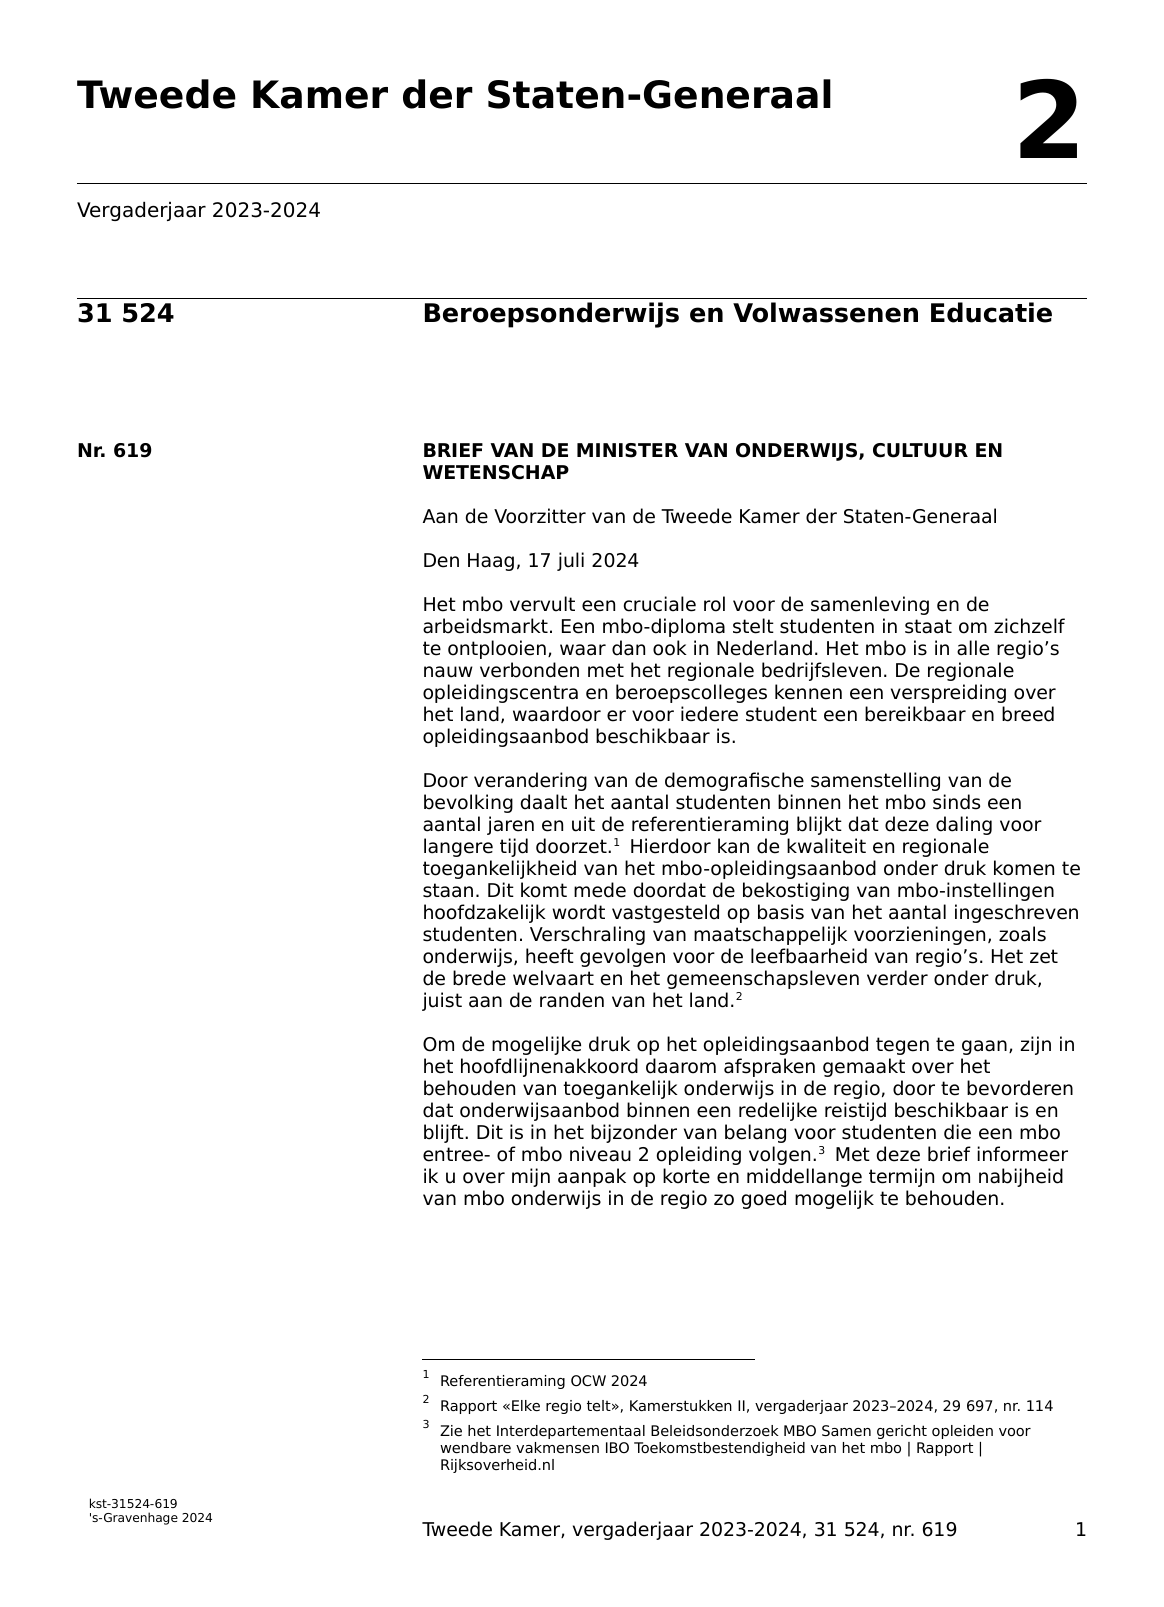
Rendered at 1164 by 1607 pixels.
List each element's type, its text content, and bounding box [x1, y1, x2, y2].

text Door verandering van de demografische samenstelling van de bevolking daalt het aantal studenten binnen het mbo sinds een aantal jaren en uit de referentieraming blijkt dat deze daling voor langere tijd doorzet. Hierdoor kan de kwaliteit en regionale toegankelijkheid van het mbo-opleidingsaanbod onder druk komen te staan. Dit komt mede doordat de bekostiging van mbo-instellingen hoofdzakelijk wordt vastgesteld op basis van het aantal ingeschreven studenten. Verschraling van maatschappelijk voorzieningen, zoals onderwijs, heeft gevolgen voor de leefbaarheid van regio’s. Het zet de brede welvaart en het gemeenschapsleven verder onder druk, juist aan de randen van het land. [422, 770, 1087, 1012]
subtitle 31 524 Beroepsonderwijs en Volwassenen Educatie [77, 299, 1087, 329]
table_header 2 [886, 59, 1087, 183]
table_header Tweede Kamer der Staten-Generaal [77, 59, 886, 183]
text Zie het Interdepartementaal Beleidsonderzoek MBO Samen gericht opleiden voor wendbare vakmensen IBO Toekomstbestendigheid van het mbo | Rapport | Rijksoverheid.nl [422, 1418, 1087, 1474]
text Om de mogelijke druk op het opleidingsaanbod tegen te gaan, zijn in het hoofdlijnenakkoord daarom afspraken gemaakt over het behouden van toegankelijk onderwijs in de regio, door te bevorderen dat onderwijsaanbod binnen een redelijke reistijd beschikbaar is en blijft. Dit is in het bijzonder van belang voor studenten die een mbo entree- of mbo niveau 2 opleiding volgen. Met deze brief informeer ik u over mijn aanpak op korte en middellange termijn om nabijheid van mbo onderwijs in de regio zo goed mogelijk te behouden. [422, 1034, 1087, 1210]
text kst-31524-619 [88, 1497, 323, 1511]
text 's-Gravenhage 2024 [88, 1511, 323, 1525]
text Rapport «Elke regio telt», Kamerstukken II, vergaderjaar 2023–2024, 29 697, nr. 114 [422, 1393, 1087, 1416]
text Den Haag, 17 juli 2024 [422, 550, 1087, 572]
text Het mbo vervult een cruciale rol voor de samenleving en de arbeidsmarkt. Een mbo-diploma stelt studenten in staat om zichzelf te ontplooien, waar dan ook in Nederland. Het mbo is in alle regio’s nauw verbonden met het regionale bedrijfsleven. De regionale opleidingscentra en beroepscolleges kennen een verspreiding over het land, waardoor er voor iedere student een bereikbaar en breed opleidingsaanbod beschikbaar is. [422, 594, 1087, 748]
table_cell Vergaderjaar 2023-2024 [77, 184, 1087, 298]
text Referentieraming OCW 2024 [422, 1368, 1087, 1391]
text Aan de Voorzitter van de Tweede Kamer der Staten-Generaal [422, 506, 1087, 528]
subtitle Nr. 619 BRIEF VAN DE MINISTER VAN ONDERWIJS, CULTUUR EN WETENSCHAP [77, 440, 1087, 484]
